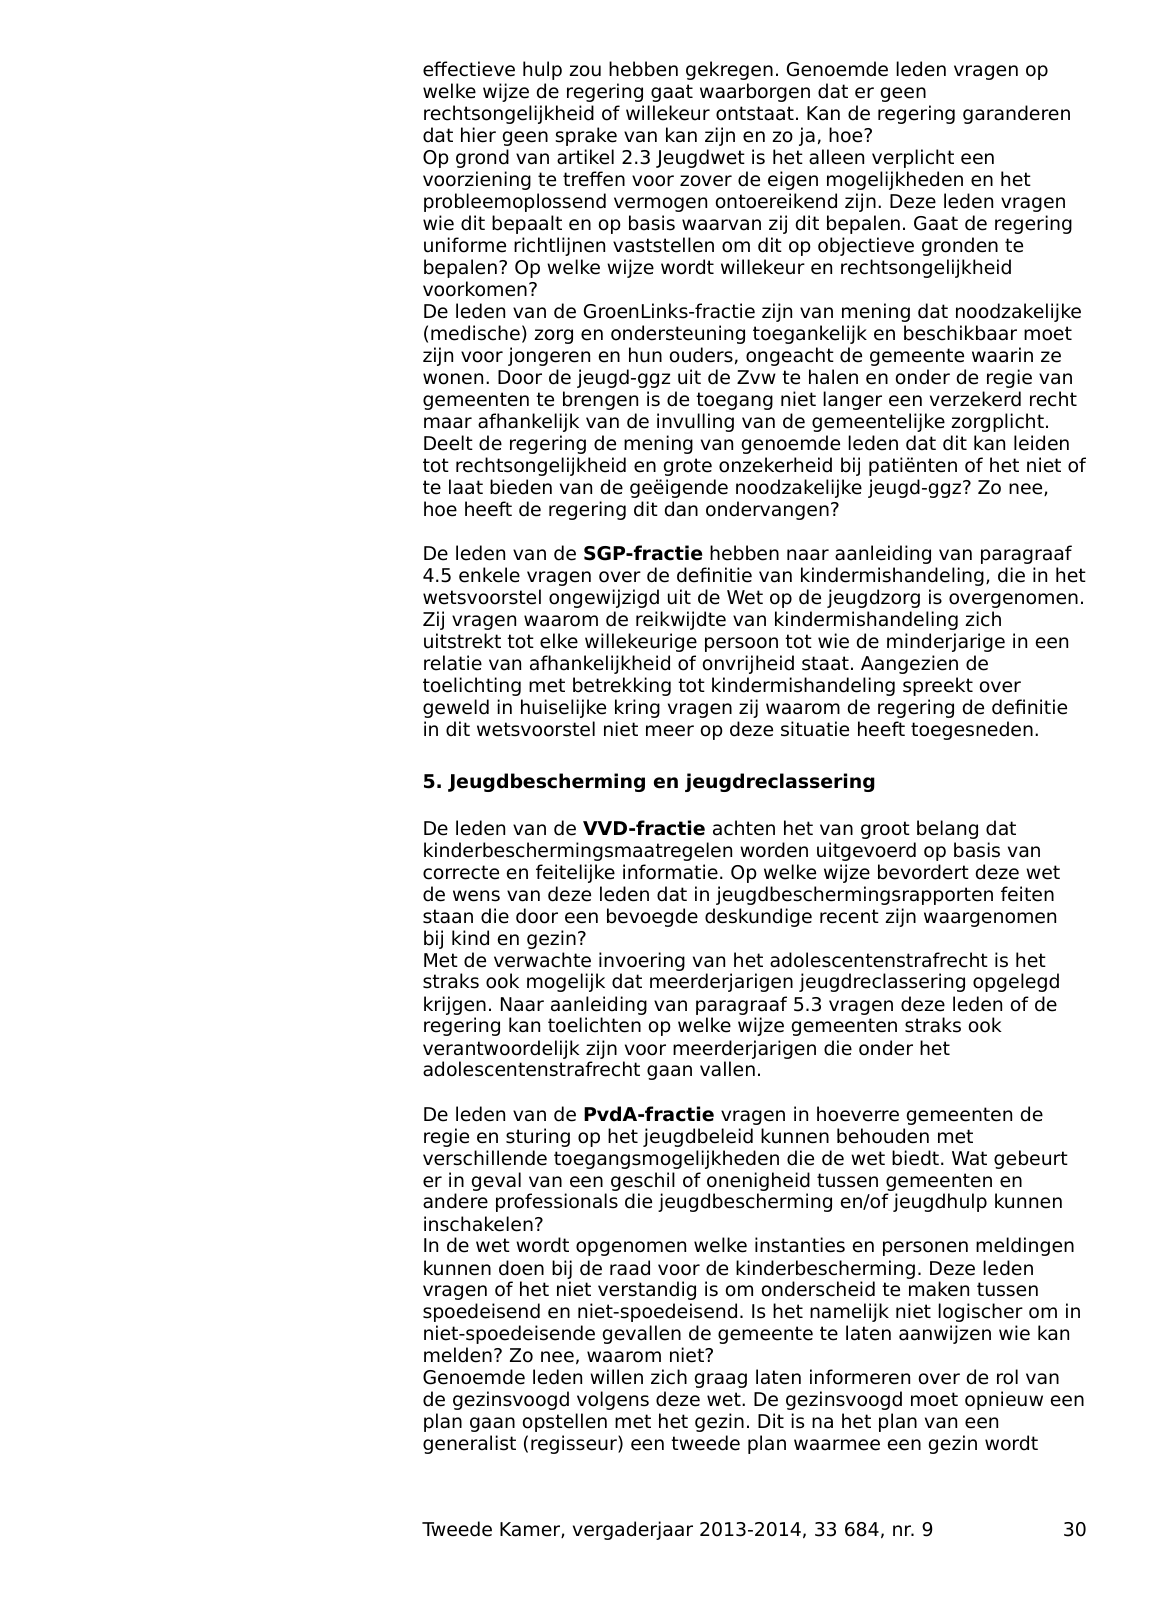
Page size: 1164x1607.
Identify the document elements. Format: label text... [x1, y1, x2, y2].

text Op grond van artikel 2.3 Jeugdwet is het alleen verplicht een voorziening te treffen voor zover de eigen mogelijkheden en het probleemoplossend vermogen ontoereikend zijn. Deze leden vragen wie dit bepaalt en op basis waarvan zij dit bepalen. Gaat de regering uniforme richtlijnen vaststellen om dit op objectieve gronden te bepalen? Op welke wijze wordt willekeur en rechtsongelijkheid voorkomen? [422, 147, 1087, 301]
text effectieve hulp zou hebben gekregen. Genoemde leden vragen op welke wijze de regering gaat waarborgen dat er geen rechtsongelijkheid of willekeur ontstaat. Kan de regering garanderen dat hier geen sprake van kan zijn en zo ja, hoe? [422, 59, 1087, 147]
text Met de verwachte invoering van het adolescentenstrafrecht is het straks ook mogelijk dat meerderjarigen jeugdreclassering opgelegd krijgen. Naar aanleiding van paragraaf 5.3 vragen deze leden of de regering kan toelichten op welke wijze gemeenten straks ook verantwoordelijk zijn voor meerderjarigen die onder het adolescentenstrafrecht gaan vallen. [422, 949, 1087, 1081]
subtitle 5. Jeugdbescherming en jeugdreclassering [422, 771, 1087, 793]
text De leden van de GroenLinks-fractie zijn van mening dat noodzakelijke (medische) zorg en ondersteuning toegankelijk en beschikbaar moet zijn voor jongeren en hun ouders, ongeacht de gemeente waarin ze wonen. Door de jeugd-ggz uit de Zvw te halen en onder de regie van gemeenten te brengen is de toegang niet langer een verzekerd recht maar afhankelijk van de invulling van de gemeentelijke zorgplicht. Deelt de regering de mening van genoemde leden dat dit kan leiden tot rechtsongelijkheid en grote onzekerheid bij patiënten of het niet of te laat bieden van de geëigende noodzakelijke jeugd-ggz? Zo nee, hoe heeft de regering dit dan ondervangen? [422, 301, 1087, 521]
text De leden van de VVD-fractie achten het van groot belang dat kinderbeschermingsmaatregelen worden uitgevoerd op basis van correcte en feitelijke informatie. Op welke wijze bevordert deze wet de wens van deze leden dat in jeugdbeschermingsrapporten feiten staan die door een bevoegde deskundige recent zijn waargenomen bij kind en gezin? [422, 818, 1087, 949]
text In de wet wordt opgenomen welke instanties en personen meldingen kunnen doen bij de raad voor de kinderbescherming. Deze leden vragen of het niet verstandig is om onderscheid te maken tussen spoedeisend en niet-spoedeisend. Is het namelijk niet logischer om in niet-spoedeisende gevallen de gemeente te laten aanwijzen wie kan melden? Zo nee, waarom niet? [422, 1235, 1087, 1367]
text Genoemde leden willen zich graag laten informeren over de rol van de gezinsvoogd volgens deze wet. De gezinsvoogd moet opnieuw een plan gaan opstellen met het gezin. Dit is na het plan van een generalist (regisseur) een tweede plan waarmee een gezin wordt [422, 1367, 1087, 1455]
text De leden van de PvdA-fractie vragen in hoeverre gemeenten de regie en sturing op het jeugdbeleid kunnen behouden met verschillende toegangsmogelijkheden die de wet biedt. Wat gebeurt er in geval van een geschil of onenigheid tussen gemeenten en andere professionals die jeugdbescherming en/of jeugdhulp kunnen inschakelen? [422, 1103, 1087, 1235]
text De leden van de SGP-fractie hebben naar aanleiding van paragraaf 4.5 enkele vragen over de definitie van kindermishandeling, die in het wetsvoorstel ongewijzigd uit de Wet op de jeugdzorg is overgenomen. Zij vragen waarom de reikwijdte van kindermishandeling zich uitstrekt tot elke willekeurige persoon tot wie de minderjarige in een relatie van afhankelijkheid of onvrijheid staat. Aangezien de toelichting met betrekking tot kindermishandeling spreekt over geweld in huiselijke kring vragen zij waarom de regering de definitie in dit wetsvoorstel niet meer op deze situatie heeft toegesneden. [422, 543, 1087, 741]
